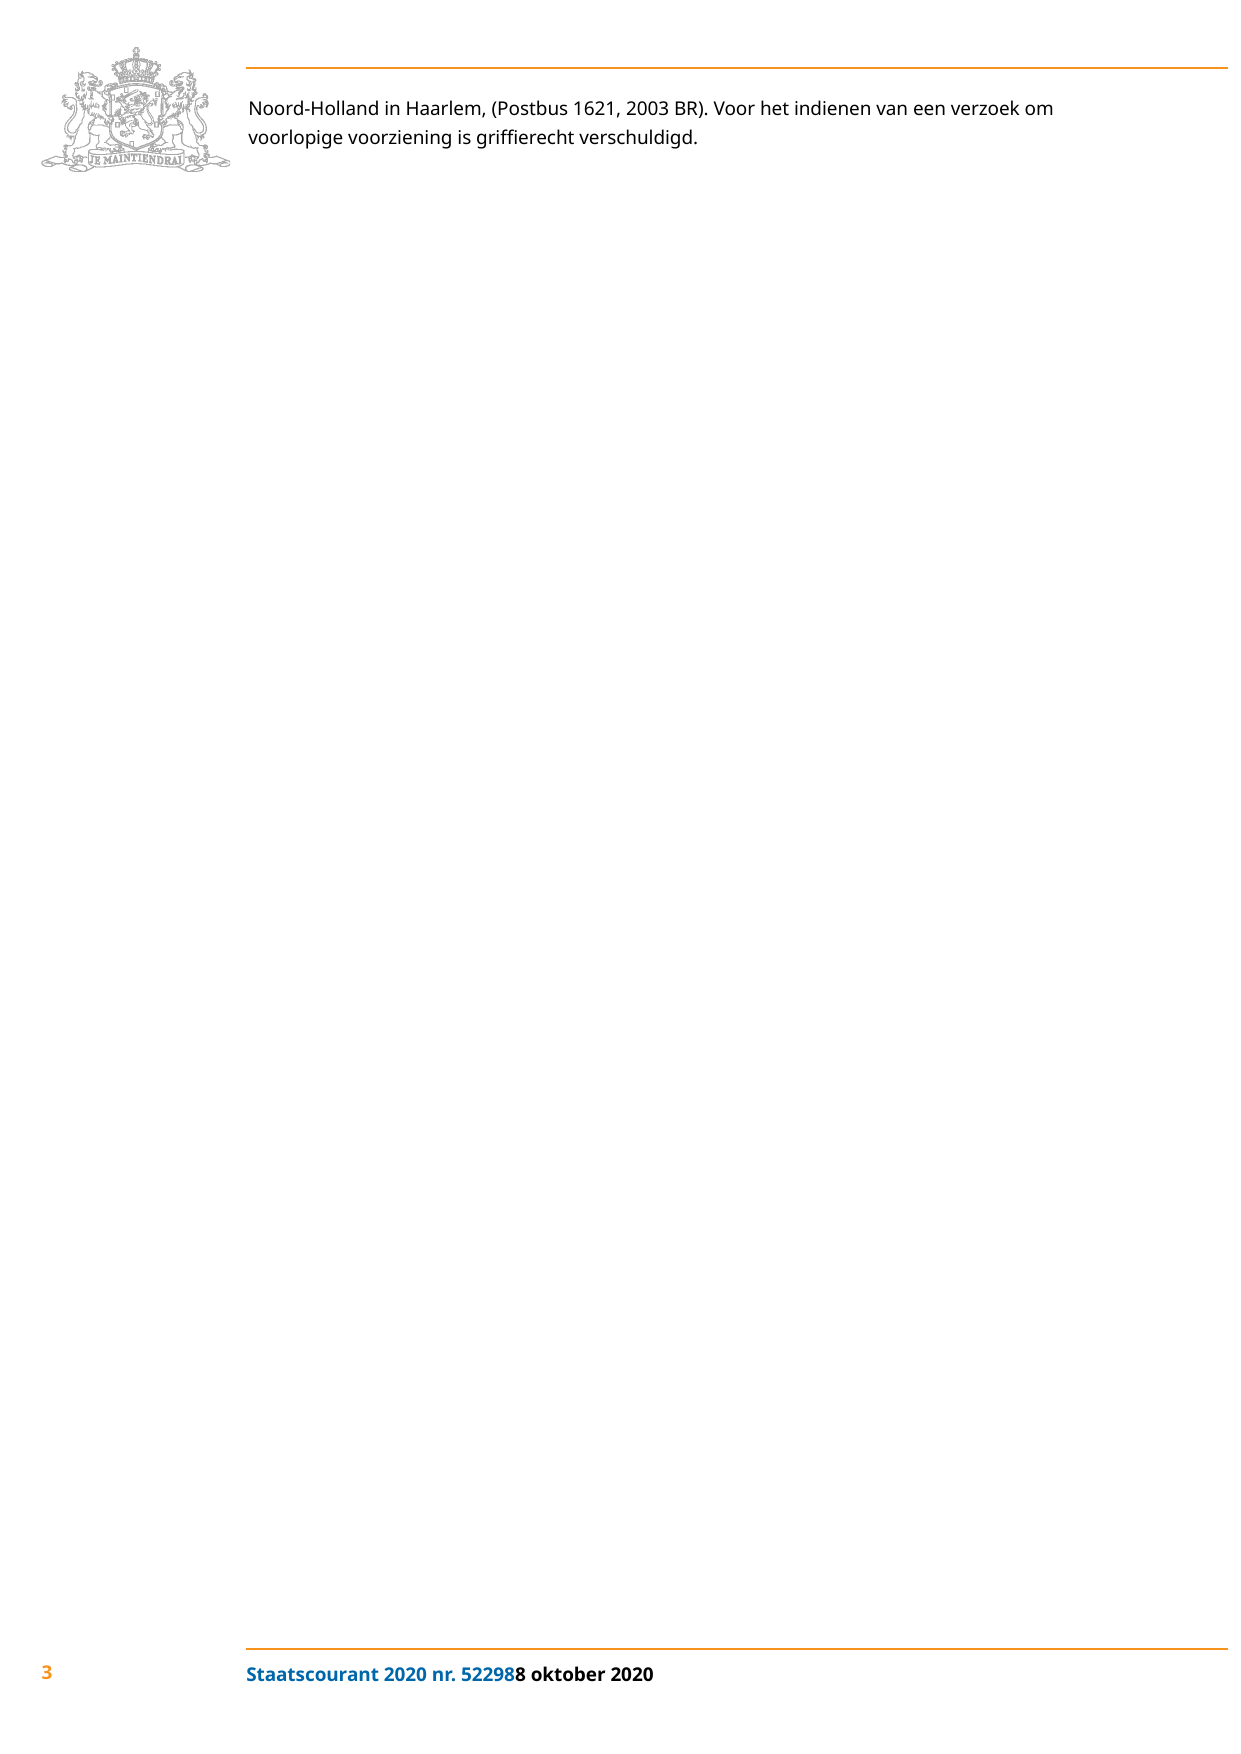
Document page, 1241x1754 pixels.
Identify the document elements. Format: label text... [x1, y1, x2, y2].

picture [41, 47, 231, 172]
text Noord-Holland in Haarlem, (Postbus 1621, 2003 BR). Voor het indienen van een verzoek om voorlopige voorziening is griffierecht verschuldigd. [248, 95, 1152, 150]
